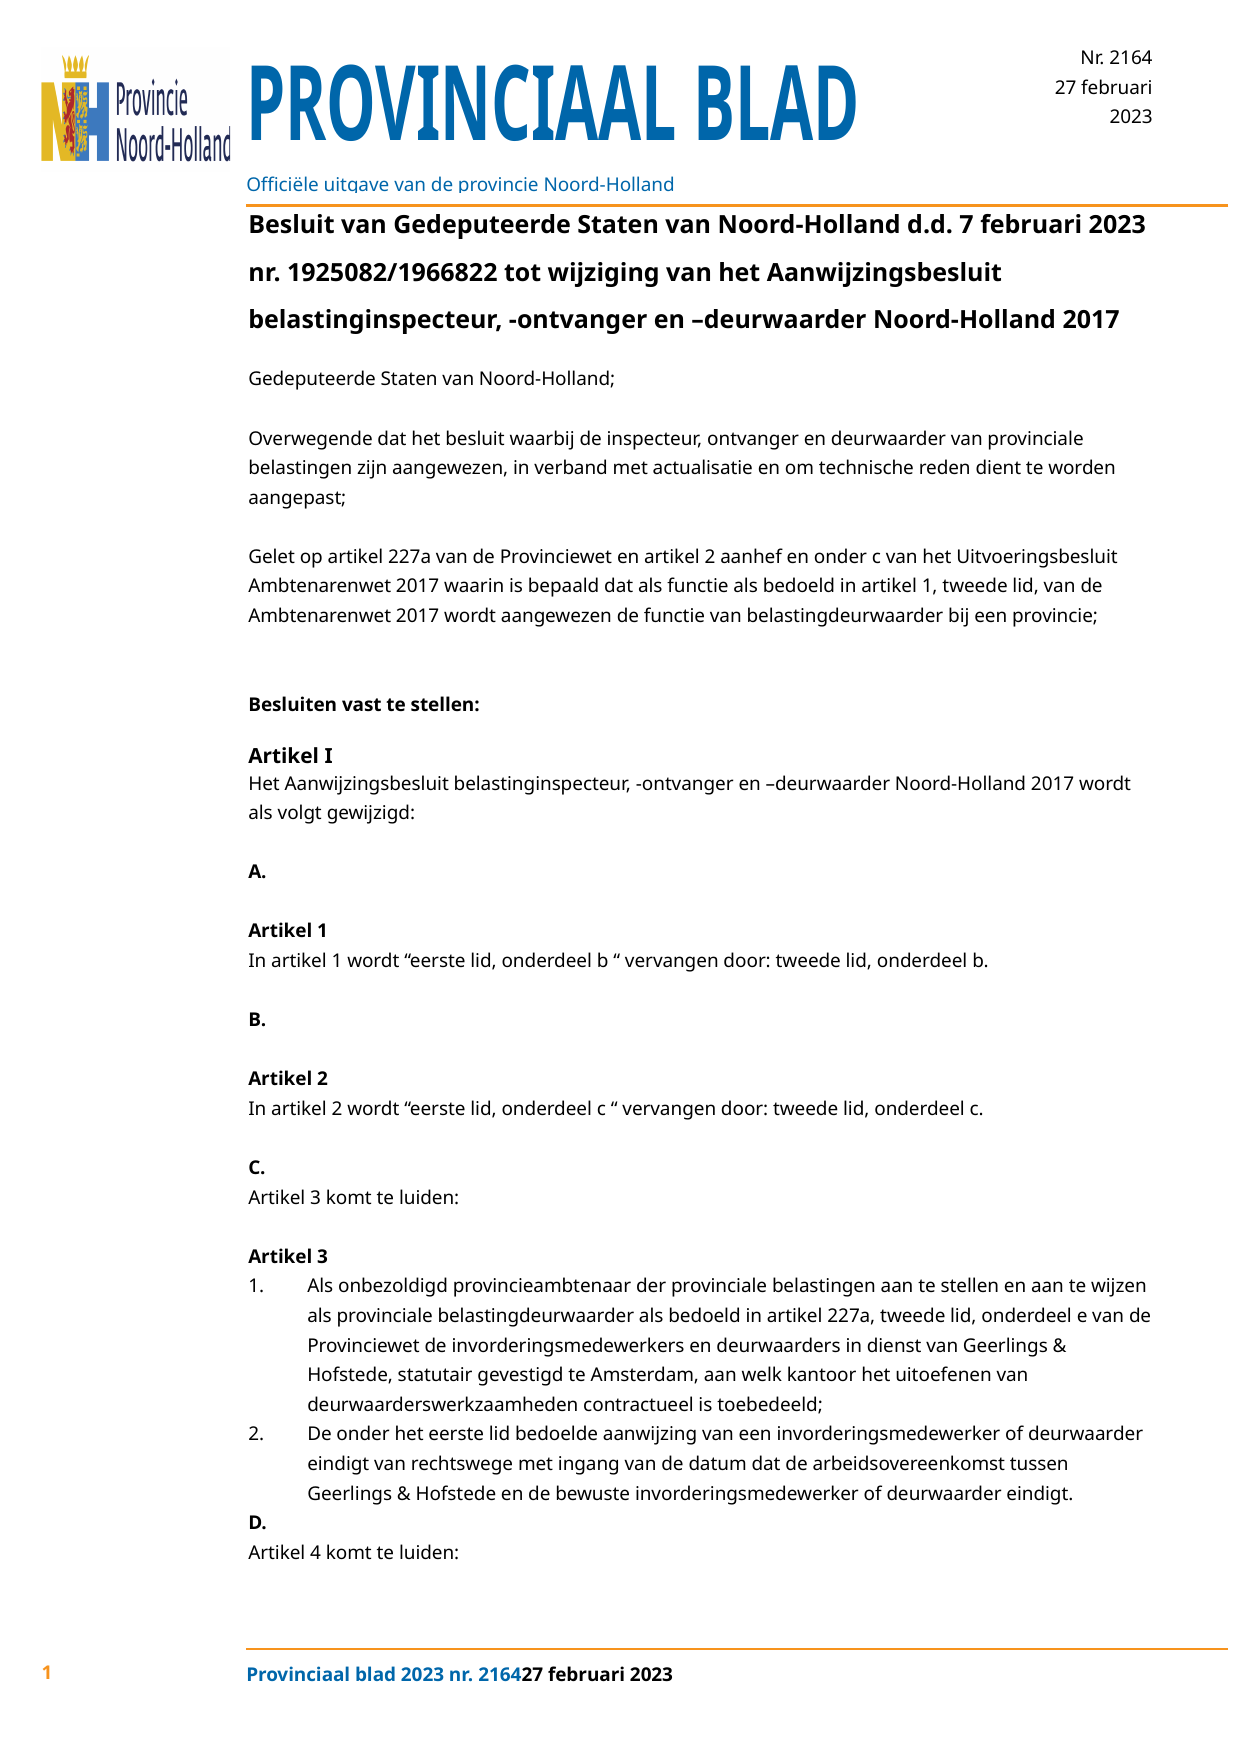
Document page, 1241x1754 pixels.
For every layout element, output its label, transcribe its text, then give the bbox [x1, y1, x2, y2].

text A. [248, 858, 1152, 884]
text Overwegende dat het besluit waarbij de inspecteur, ontvanger en deurwaarder van provinciale belastingen zijn aangewezen, in verband met actualisatie en om technische reden dient te worden aangepast; [248, 425, 1152, 509]
text Het Aanwijzingsbesluit belastinginspecteur, -ontvanger en –deurwaarder Noord-Holland 2017 wordt als volgt gewijzigd: [248, 770, 1152, 825]
text In artikel 2 wordt “eerste lid, onderdeel c “ vervangen door: tweede lid, onderdeel c. [248, 1095, 1152, 1121]
text C. [248, 1154, 1152, 1180]
text Artikel 4 komt te luiden: [248, 1539, 1152, 1565]
text Artikel 1 [248, 918, 1152, 943]
picture [41, 47, 231, 172]
text Artikel 3 komt te luiden: [248, 1184, 1152, 1210]
list De onder het eerste lid bedoelde aanwijzing van een invorderingsmedewerker of deurwaarder eindigt van rechtswege met ingang van de datum dat de arbeidsovereenkomst tussen Geerlings & Hofstede en de bewuste invorderingsmedewerker of deurwaarder eindigt. [248, 1421, 1152, 1506]
text In artikel 1 wordt “eerste lid, onderdeel b “ vervangen door: tweede lid, onderdeel b. [248, 947, 1152, 973]
list Als onbezoldigd provincieambtenaar der provinciale belastingen aan te stellen en aan te wijzen als provinciale belastingdeurwaarder als bedoeld in artikel 227a, tweede lid, onderdeel e van de Provinciewet de invorderingsmedewerkers en deurwaarders in dienst van Geerlings & Hofstede, statutair gevestigd te Amsterdam, aan welk kantoor het uitoefenen van deurwaarderswerkzaamheden contractueel is toebedeeld; [248, 1273, 1152, 1417]
text Artikel 3 [248, 1243, 1152, 1269]
text Besluit van Gedeputeerde Staten van Noord-Holland d.d. 7 februari 2023 nr. 1925082/1966822 tot wijziging van het Aanwijzingsbesluit belastinginspecteur, -ontvanger en –deurwaarder Noord-Holland 2017 [248, 207, 1152, 336]
text Artikel I [248, 741, 1152, 770]
text B. [248, 1006, 1152, 1032]
text Besluiten vast te stellen: [248, 691, 1152, 717]
text Gedeputeerde Staten van Noord-Holland; [248, 366, 1152, 391]
text D. [248, 1509, 1152, 1535]
text Gelet op artikel 227a van de Provinciewet en artikel 2 aanhef en onder c van het Uitvoeringsbesluit Ambtenarenwet 2017 waarin is bepaald dat als functie als bedoeld in artikel 1, tweede lid, van de Ambtenarenwet 2017 wordt aangewezen de functie van belastingdeurwaarder bij een provincie; [248, 543, 1152, 628]
text Artikel 2 [248, 1066, 1152, 1091]
